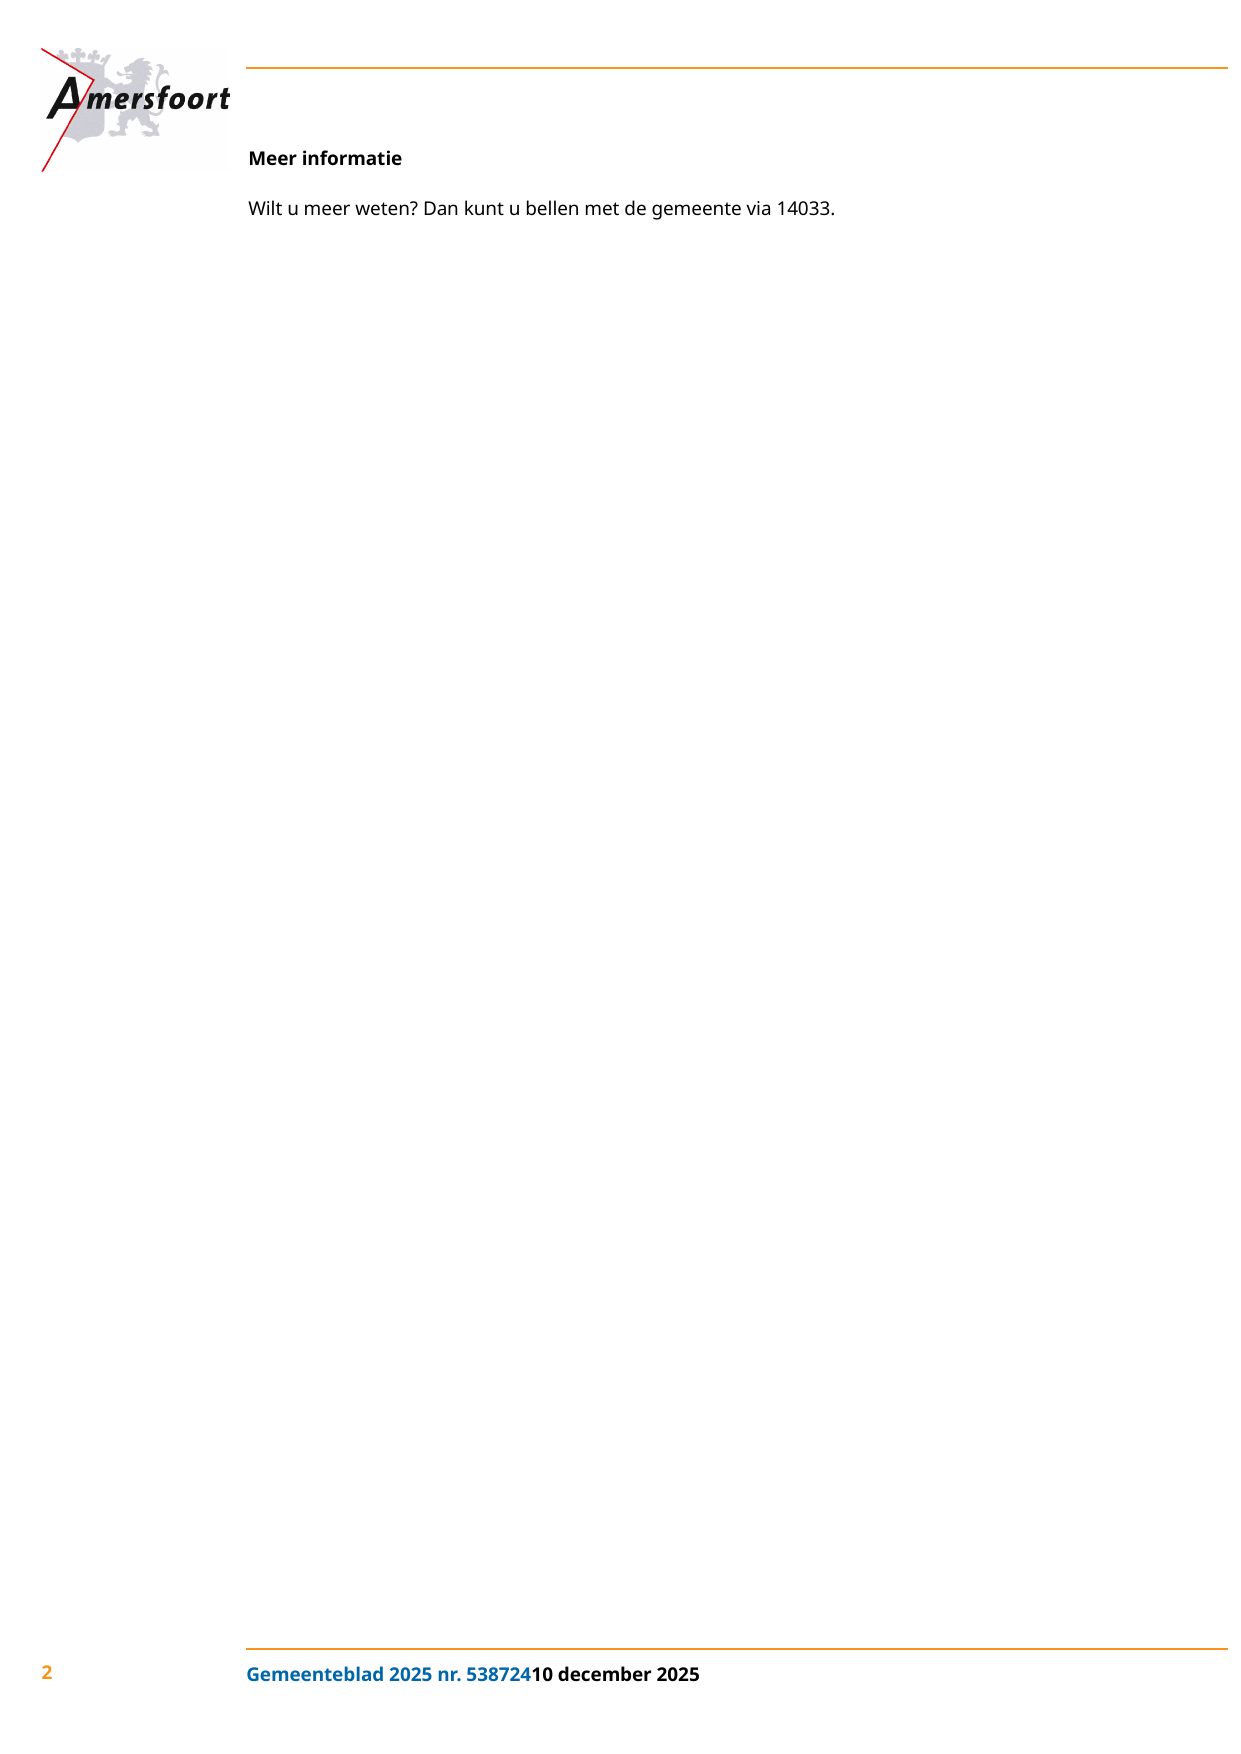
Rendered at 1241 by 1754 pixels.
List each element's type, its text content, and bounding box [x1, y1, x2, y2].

text Wilt u meer weten? Dan kunt u bellen met de gemeente via 14033. [248, 196, 1152, 221]
text Meer informatie [248, 145, 1152, 171]
picture [41, 47, 231, 172]
